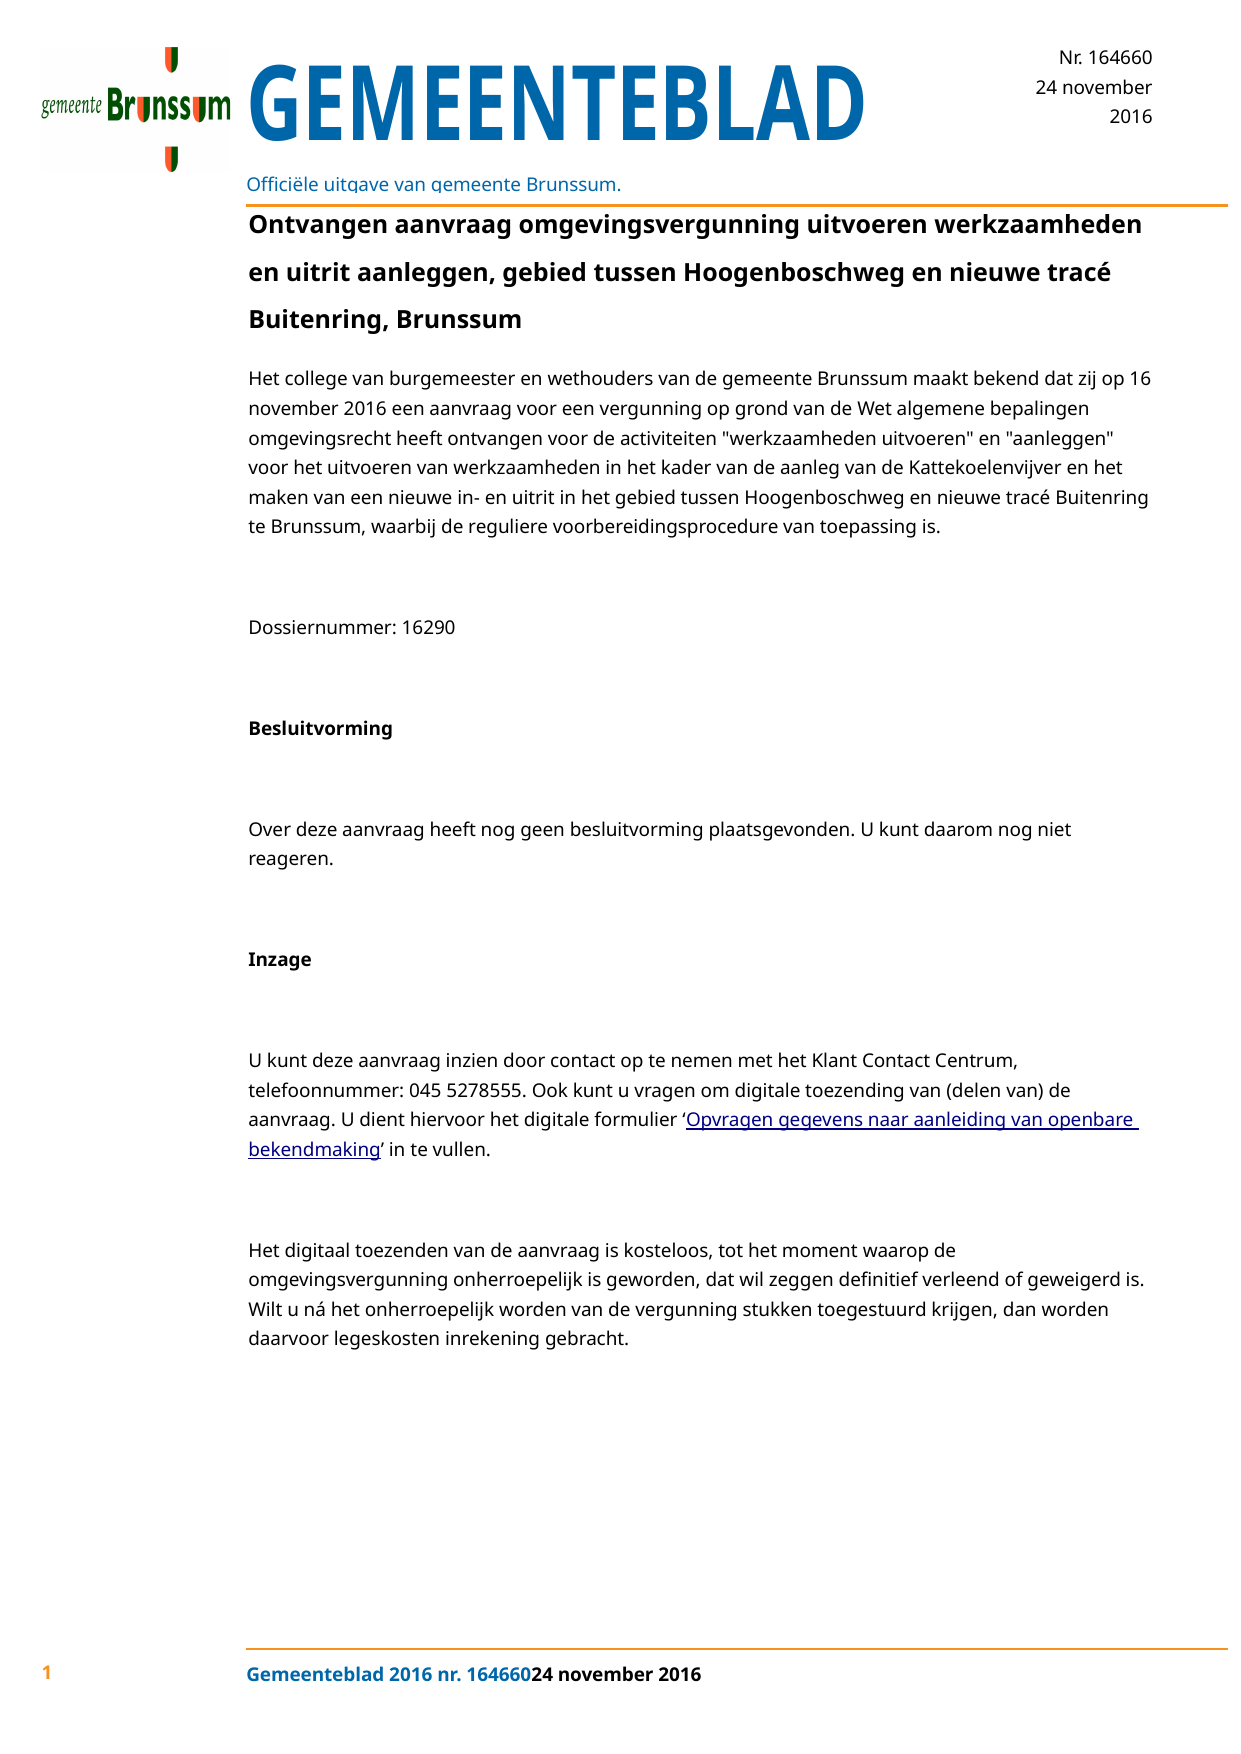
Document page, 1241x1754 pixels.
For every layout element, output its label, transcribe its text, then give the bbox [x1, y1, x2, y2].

text Over deze aanvraag heeft nog geen besluitvorming plaatsgevonden. U kunt daarom nog niet reageren. [248, 816, 1152, 871]
text Ontvangen aanvraag omgevingsvergunning uitvoeren werkzaamheden en uitrit aanleggen, gebied tussen Hoogenboschweg en nieuwe tracé Buitenring, Brunssum [248, 207, 1152, 336]
text Besluitvorming [248, 715, 1152, 741]
text Inzage [248, 946, 1152, 972]
picture [41, 47, 231, 172]
text U kunt deze aanvraag inzien door contact op te nemen met het Klant Contact Centrum, telefoonnummer: 045 5278555. Ook kunt u vragen om digitale toezending van (delen van) de aanvraag. U dient hiervoor het digitale formulier ‘Opvragen gegevens naar aanleiding van openbare bekendmaking’ in te vullen. [248, 1047, 1152, 1162]
text Het college van burgemeester en wethouders van de gemeente Brunssum maakt bekend dat zij op 16 november 2016 een aanvraag voor een vergunning op grond van de Wet algemene bepalingen omgevingsrecht heeft ontvangen voor de activiteiten "werkzaamheden uitvoeren" en "aanleggen" voor het uitvoeren van werkzaamheden in het kader van de aanleg van de Kattekoelenvijver en het maken van een nieuwe in- en uitrit in het gebied tussen Hoogenboschweg en nieuwe tracé Buitenring te Brunssum, waarbij de reguliere voorbereidingsprocedure van toepassing is. [248, 366, 1152, 539]
text Het digitaal toezenden van de aanvraag is kosteloos, tot het moment waarop de omgevingsvergunning onherroepelijk is geworden, dat wil zeggen definitief verleend of geweigerd is. Wilt u ná het onherroepelijk worden van de vergunning stukken toegestuurd krijgen, dan worden daarvoor legeskosten inrekening gebracht. [248, 1237, 1152, 1351]
text Dossiernummer: 16290 [248, 614, 1152, 640]
